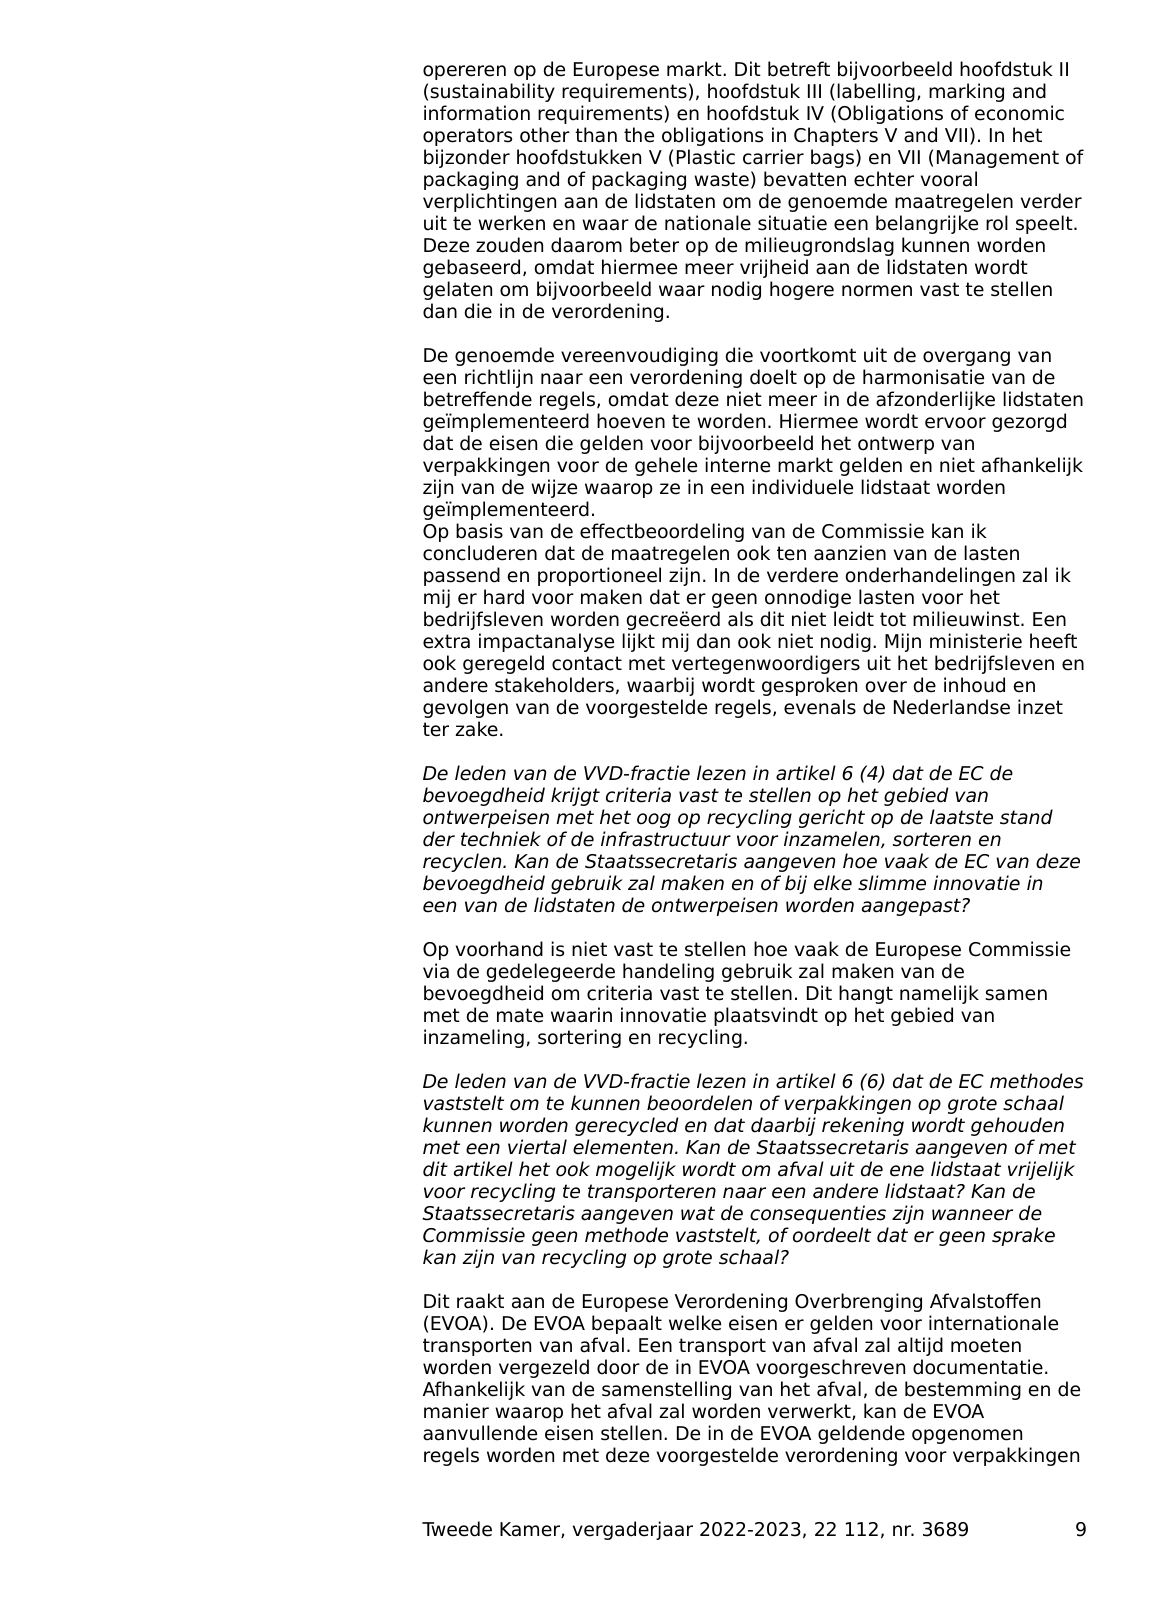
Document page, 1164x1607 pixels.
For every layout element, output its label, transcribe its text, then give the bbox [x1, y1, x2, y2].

text Op voorhand is niet vast te stellen hoe vaak de Europese Commissie via de gedelegeerde handeling gebruik zal maken van de bevoegdheid om criteria vast te stellen. Dit hangt namelijk samen met de mate waarin innovatie plaatsvindt op het gebied van inzameling, sortering en recycling. [422, 939, 1087, 1049]
text De leden van de VVD-fractie lezen in artikel 6 (4) dat de EC de bevoegdheid krijgt criteria vast te stellen op het gebied van ontwerpeisen met het oog op recycling gericht op de laatste stand der techniek of de infrastructuur voor inzamelen, sorteren en recyclen. Kan de Staatssecretaris aangeven hoe vaak de EC van deze bevoegdheid gebruik zal maken en of bij elke slimme innovatie in een van de lidstaten de ontwerpeisen worden aangepast? [422, 763, 1087, 917]
text De genoemde vereenvoudiging die voortkomt uit de overgang van een richtlijn naar een verordening doelt op de harmonisatie van de betreffende regels, omdat deze niet meer in de afzonderlijke lidstaten geïmplementeerd hoeven te worden. Hiermee wordt ervoor gezorgd dat de eisen die gelden voor bijvoorbeeld het ontwerp van verpakkingen voor de gehele interne markt gelden en niet afhankelijk zijn van de wijze waarop ze in een individuele lidstaat worden geïmplementeerd. [422, 345, 1087, 521]
text De leden van de VVD-fractie lezen in artikel 6 (6) dat de EC methodes vaststelt om te kunnen beoordelen of verpakkingen op grote schaal kunnen worden gerecycled en dat daarbij rekening wordt gehouden met een viertal elementen. Kan de Staatssecretaris aangeven of met dit artikel het ook mogelijk wordt om afval uit de ene lidstaat vrijelijk voor recycling te transporteren naar een andere lidstaat? Kan de Staatssecretaris aangeven wat de consequenties zijn wanneer de Commissie geen methode vaststelt, of oordeelt dat er geen sprake kan zijn van recycling op grote schaal? [422, 1071, 1087, 1269]
text Dit raakt aan de Europese Verordening Overbrenging Afvalstoffen (EVOA). De EVOA bepaalt welke eisen er gelden voor internationale transporten van afval. Een transport van afval zal altijd moeten worden vergezeld door de in EVOA voorgeschreven documentatie. Afhankelijk van de samenstelling van het afval, de bestemming en de manier waarop het afval zal worden verwerkt, kan de EVOA aanvullende eisen stellen. De in de EVOA geldende opgenomen regels worden met deze voorgestelde verordening voor verpakkingen [422, 1291, 1087, 1467]
text opereren op de Europese markt. Dit betreft bijvoorbeeld hoofdstuk II (sustainability requirements), hoofdstuk III (labelling, marking and information requirements) en hoofdstuk IV (Obligations of economic operators other than the obligations in Chapters V and VII). In het bijzonder hoofdstukken V (Plastic carrier bags) en VII (Management of packaging and of packaging waste) bevatten echter vooral verplichtingen aan de lidstaten om de genoemde maatregelen verder uit te werken en waar de nationale situatie een belangrijke rol speelt. Deze zouden daarom beter op de milieugrondslag kunnen worden gebaseerd, omdat hiermee meer vrijheid aan de lidstaten wordt gelaten om bijvoorbeeld waar nodig hogere normen vast te stellen dan die in de verordening. [422, 59, 1087, 323]
text Op basis van de effectbeoordeling van de Commissie kan ik concluderen dat de maatregelen ook ten aanzien van de lasten passend en proportioneel zijn. In de verdere onderhandelingen zal ik mij er hard voor maken dat er geen onnodige lasten voor het bedrijfsleven worden gecreëerd als dit niet leidt tot milieuwinst. Een extra impactanalyse lijkt mij dan ook niet nodig. Mijn ministerie heeft ook geregeld contact met vertegenwoordigers uit het bedrijfsleven en andere stakeholders, waarbij wordt gesproken over de inhoud en gevolgen van de voorgestelde regels, evenals de Nederlandse inzet ter zake. [422, 521, 1087, 741]
